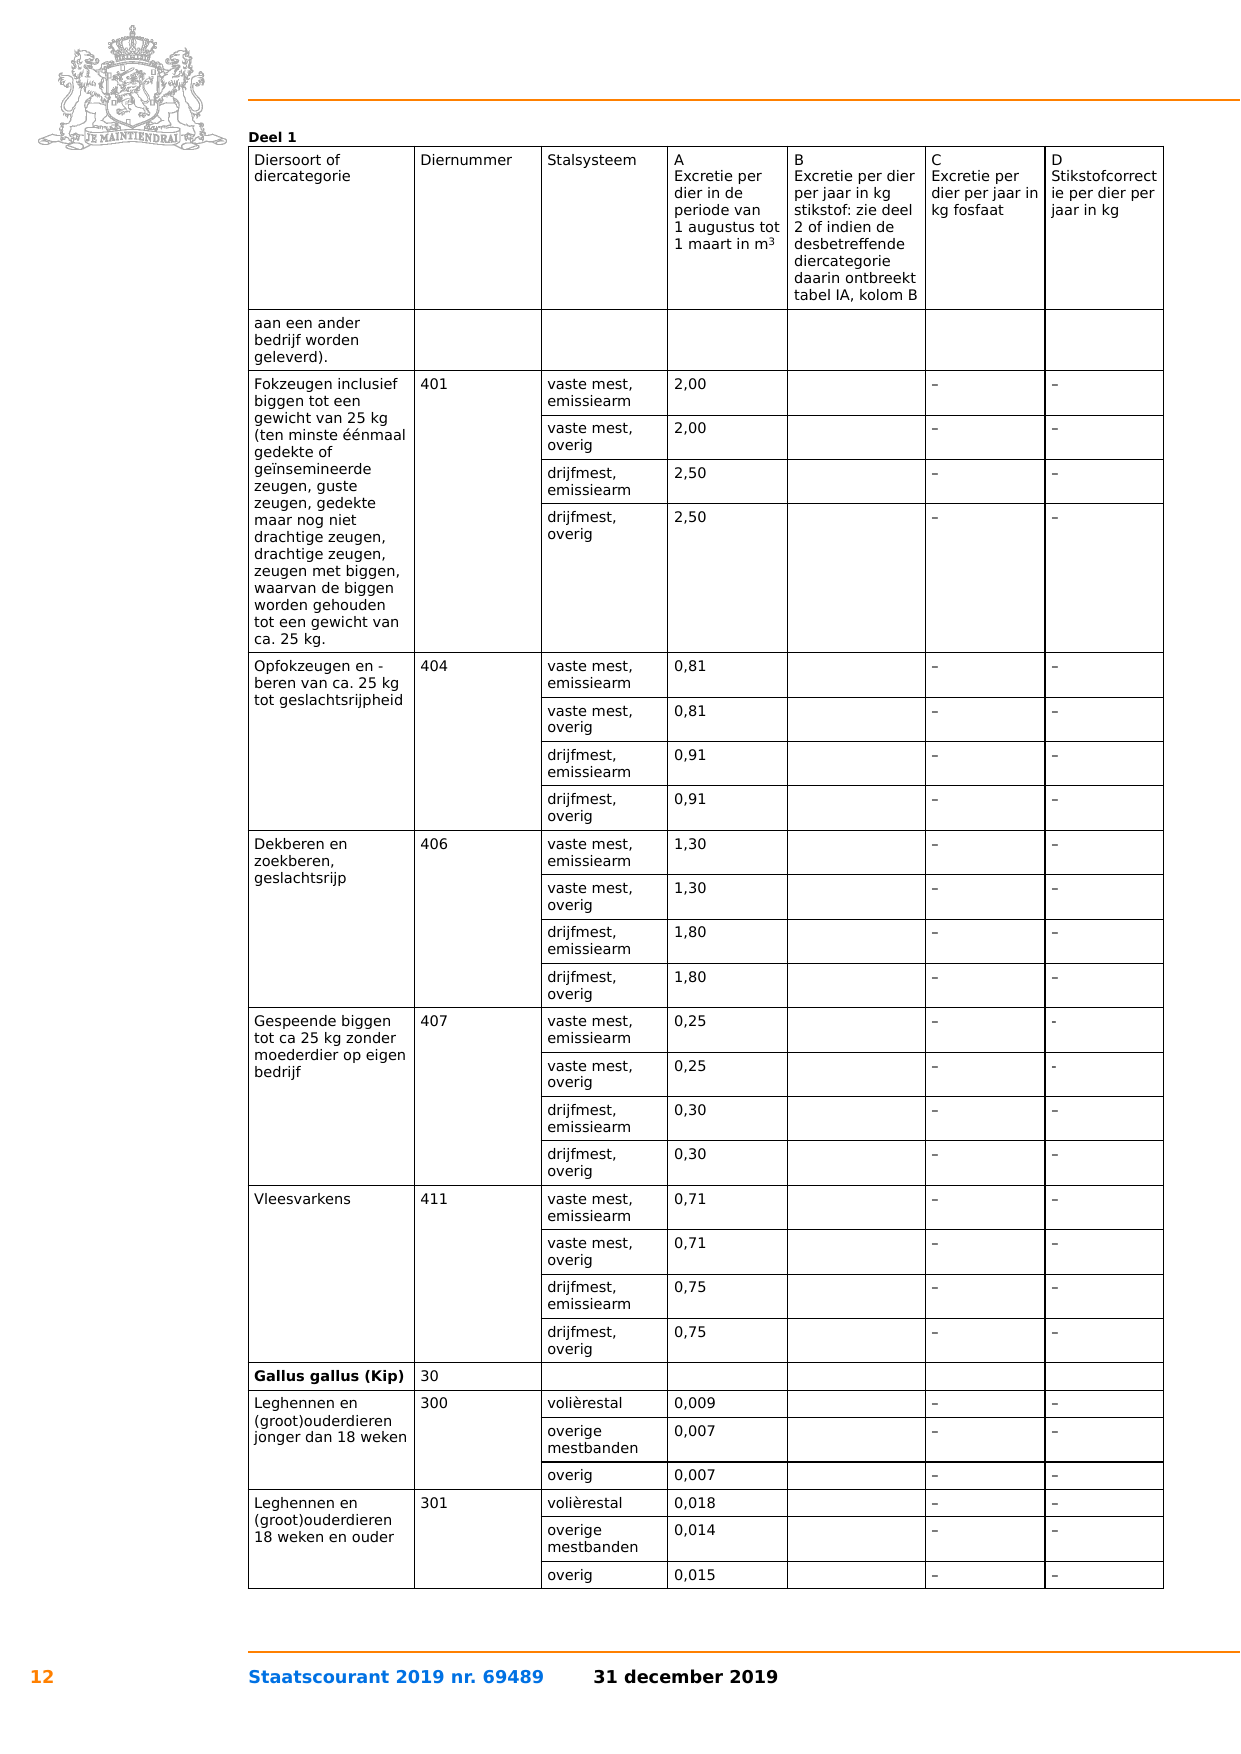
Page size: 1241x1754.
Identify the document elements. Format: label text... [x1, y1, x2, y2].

table_cell – [926, 875, 1044, 918]
table_cell - [1046, 1008, 1163, 1052]
table_cell 2,00 [668, 371, 787, 414]
table_cell 0,81 [668, 653, 787, 697]
table_cell C Excretie per dier per jaar in kg fosfaat [926, 147, 1044, 309]
table_cell [788, 1053, 925, 1096]
table_cell 0,014 [668, 1517, 787, 1561]
table_cell [788, 416, 925, 459]
table_cell – [926, 698, 1044, 741]
table_cell – [1046, 1186, 1163, 1229]
table_cell drijfmest, emissiearm [542, 742, 667, 785]
table_cell 2,00 [668, 416, 787, 459]
table_cell [788, 831, 925, 874]
table_cell [788, 504, 925, 652]
table_cell vaste mest, emissiearm [542, 371, 667, 414]
table_cell 1,80 [668, 964, 787, 1007]
table_cell vaste mest, emissiearm [542, 831, 667, 874]
table_cell – [926, 1097, 1044, 1140]
table_cell [788, 1517, 925, 1561]
table_cell drijfmest, emissiearm [542, 460, 667, 503]
table_cell 1,30 [668, 875, 787, 918]
table_cell – [1046, 1230, 1163, 1273]
table_cell – [1046, 875, 1163, 918]
table_cell drijfmest, emissiearm [542, 1275, 667, 1318]
table_cell [788, 1186, 925, 1229]
table_cell - [1046, 1053, 1163, 1096]
table_cell 300 [415, 1391, 541, 1489]
table_cell 2,50 [668, 460, 787, 503]
table_cell – [926, 1463, 1044, 1489]
table_cell Gespeende biggen tot ca 25 kg zonder moederdier op eigen bedrijf [249, 1008, 414, 1185]
table_cell [788, 371, 925, 414]
table_cell 0,25 [668, 1008, 787, 1052]
table_cell 404 [415, 653, 541, 830]
table_cell [788, 875, 925, 918]
table_cell – [1046, 1141, 1163, 1185]
table_cell 0,007 [668, 1418, 787, 1461]
table_cell 30 [415, 1363, 541, 1390]
table_cell vaste mest, emissiearm [542, 653, 667, 697]
table_cell 0,71 [668, 1186, 787, 1229]
table_cell 407 [415, 1008, 541, 1185]
table_cell vaste mest, overig [542, 1230, 667, 1273]
table_cell vaste mest, overig [542, 875, 667, 918]
table_cell 401 [415, 371, 541, 652]
table_cell Diersoort of diercategorie [249, 147, 414, 309]
table_cell B Excretie per dier per jaar in kg stikstof: zie deel 2 of indien de desbetreffende diercategorie daarin ontbreekt tabel IA, kolom B [788, 147, 925, 309]
table_cell [415, 310, 541, 370]
table_cell – [926, 1418, 1044, 1461]
table_cell – [926, 1490, 1044, 1516]
table_cell Diernummer [415, 147, 541, 309]
table_cell – [1046, 460, 1163, 503]
table_cell 0,91 [668, 786, 787, 830]
table_cell [788, 1275, 925, 1318]
table_cell Leghennen en (groot)ouderdieren 18 weken en ouder [249, 1490, 414, 1588]
table_cell – [1046, 786, 1163, 830]
table_cell volièrestal [542, 1490, 667, 1516]
table_cell – [1046, 1562, 1163, 1588]
table_cell 0,91 [668, 742, 787, 785]
table_cell 0,007 [668, 1463, 787, 1489]
table_cell – [1046, 920, 1163, 963]
table_cell – [1046, 831, 1163, 874]
table_cell 0,015 [668, 1562, 787, 1588]
table_cell 0,81 [668, 698, 787, 741]
table_cell drijfmest, overig [542, 504, 667, 652]
table_cell drijfmest, emissiearm [542, 1097, 667, 1140]
picture [38, 25, 227, 150]
table_cell – [926, 504, 1044, 652]
table_cell – [926, 1275, 1044, 1318]
table_cell [788, 1490, 925, 1516]
table_cell Dekberen en zoekberen, geslachtsrijp [249, 831, 414, 1007]
table_cell vaste mest, emissiearm [542, 1186, 667, 1229]
table_cell – [1046, 964, 1163, 1007]
table_cell – [1046, 1490, 1163, 1516]
table_cell 301 [415, 1490, 541, 1588]
table_cell – [926, 742, 1044, 785]
table_cell overige mestbanden [542, 1418, 667, 1461]
table_cell drijfmest, emissiearm [542, 920, 667, 963]
table_cell – [1046, 1275, 1163, 1318]
table_cell [788, 460, 925, 503]
table_cell Gallus gallus (Kip) [249, 1363, 414, 1390]
table_cell – [1046, 1463, 1163, 1489]
table_cell [1046, 1363, 1163, 1390]
table_header Deel 1 [248, 130, 1163, 146]
table_cell [926, 310, 1044, 370]
table_cell – [926, 371, 1044, 414]
table_cell [788, 1463, 925, 1489]
table_cell [788, 1141, 925, 1185]
table_cell 0,009 [668, 1391, 787, 1417]
table_cell – [1046, 416, 1163, 459]
table_cell overig [542, 1562, 667, 1588]
table_cell drijfmest, overig [542, 1319, 667, 1362]
table_cell drijfmest, overig [542, 1141, 667, 1185]
table_cell – [926, 416, 1044, 459]
table_cell 411 [415, 1186, 541, 1362]
table_cell [788, 786, 925, 830]
table_cell [788, 1391, 925, 1417]
table_cell – [1046, 1418, 1163, 1461]
table_cell – [926, 1008, 1044, 1052]
table_cell – [1046, 371, 1163, 414]
table_cell 1,30 [668, 831, 787, 874]
table_cell 0,018 [668, 1490, 787, 1516]
table_cell Leghennen en (groot)ouderdieren jonger dan 18 weken [249, 1391, 414, 1489]
table_cell [788, 1008, 925, 1052]
table_cell – [1046, 1391, 1163, 1417]
table_cell drijfmest, overig [542, 964, 667, 1007]
table_cell – [926, 1186, 1044, 1229]
table_cell Vleesvarkens [249, 1186, 414, 1362]
table_cell overige mestbanden [542, 1517, 667, 1561]
table_cell overig [542, 1463, 667, 1489]
table_cell – [926, 1562, 1044, 1588]
table_cell [788, 1319, 925, 1362]
table_cell 0,71 [668, 1230, 787, 1273]
table_cell – [926, 1517, 1044, 1561]
table_cell [788, 310, 925, 370]
table_cell Stalsysteem [542, 147, 667, 309]
table_cell – [926, 460, 1044, 503]
table_cell – [926, 964, 1044, 1007]
table_cell – [926, 653, 1044, 697]
table_cell Opfokzeugen en -beren van ca. 25 kg tot geslachtsrijpheid [249, 653, 414, 830]
table_cell – [1046, 698, 1163, 741]
table_cell 0,75 [668, 1275, 787, 1318]
table_cell – [926, 1053, 1044, 1096]
table_cell – [1046, 1097, 1163, 1140]
table_cell – [926, 1230, 1044, 1273]
table_cell [668, 310, 787, 370]
table_cell D Stikstofcorrectie per dier per jaar in kg [1046, 147, 1163, 309]
table_cell [1046, 310, 1163, 370]
table_cell [788, 698, 925, 741]
table_cell [788, 964, 925, 1007]
table_cell – [1046, 1319, 1163, 1362]
table_cell – [1046, 742, 1163, 785]
table_cell – [926, 1319, 1044, 1362]
table_cell – [926, 831, 1044, 874]
table_cell [542, 1363, 667, 1390]
table_cell vaste mest, emissiearm [542, 1008, 667, 1052]
table_cell [788, 1562, 925, 1588]
table_cell – [1046, 504, 1163, 652]
table_cell [788, 1230, 925, 1273]
table_cell [668, 1363, 787, 1390]
table_cell volièrestal [542, 1391, 667, 1417]
table_cell – [926, 1141, 1044, 1185]
table_cell – [926, 920, 1044, 963]
table_cell Fokzeugen inclusief biggen tot een gewicht van 25 kg (ten minste éénmaal gedekte of geïnsemineerde zeugen, guste zeugen, gedekte maar nog niet drachtige zeugen, drachtige zeugen, zeugen met biggen, waarvan de biggen worden gehouden tot een gewicht van ca. 25 kg. [249, 371, 414, 652]
table_cell 1,80 [668, 920, 787, 963]
table_cell [788, 1097, 925, 1140]
table_cell drijfmest, overig [542, 786, 667, 830]
table_cell 0,30 [668, 1141, 787, 1185]
table_cell [788, 1418, 925, 1461]
table_cell – [1046, 653, 1163, 697]
table_cell A Excretie per dier in de periode van 1 augustus tot 1 maart in m3 [668, 147, 787, 309]
table_cell aan een ander bedrijf worden geleverd). [249, 310, 414, 370]
table_cell – [1046, 1517, 1163, 1561]
table_cell [542, 310, 667, 370]
table_cell [926, 1363, 1044, 1390]
table_cell vaste mest, overig [542, 416, 667, 459]
table_cell [788, 1363, 925, 1390]
table_cell 0,30 [668, 1097, 787, 1140]
table_cell [788, 920, 925, 963]
table_cell 2,50 [668, 504, 787, 652]
table_cell 406 [415, 831, 541, 1007]
table_cell [788, 653, 925, 697]
table_cell – [926, 786, 1044, 830]
table_cell vaste mest, overig [542, 1053, 667, 1096]
table_cell [788, 742, 925, 785]
table_cell vaste mest, overig [542, 698, 667, 741]
table_cell 0,75 [668, 1319, 787, 1362]
table_cell 0,25 [668, 1053, 787, 1096]
table_cell – [926, 1391, 1044, 1417]
